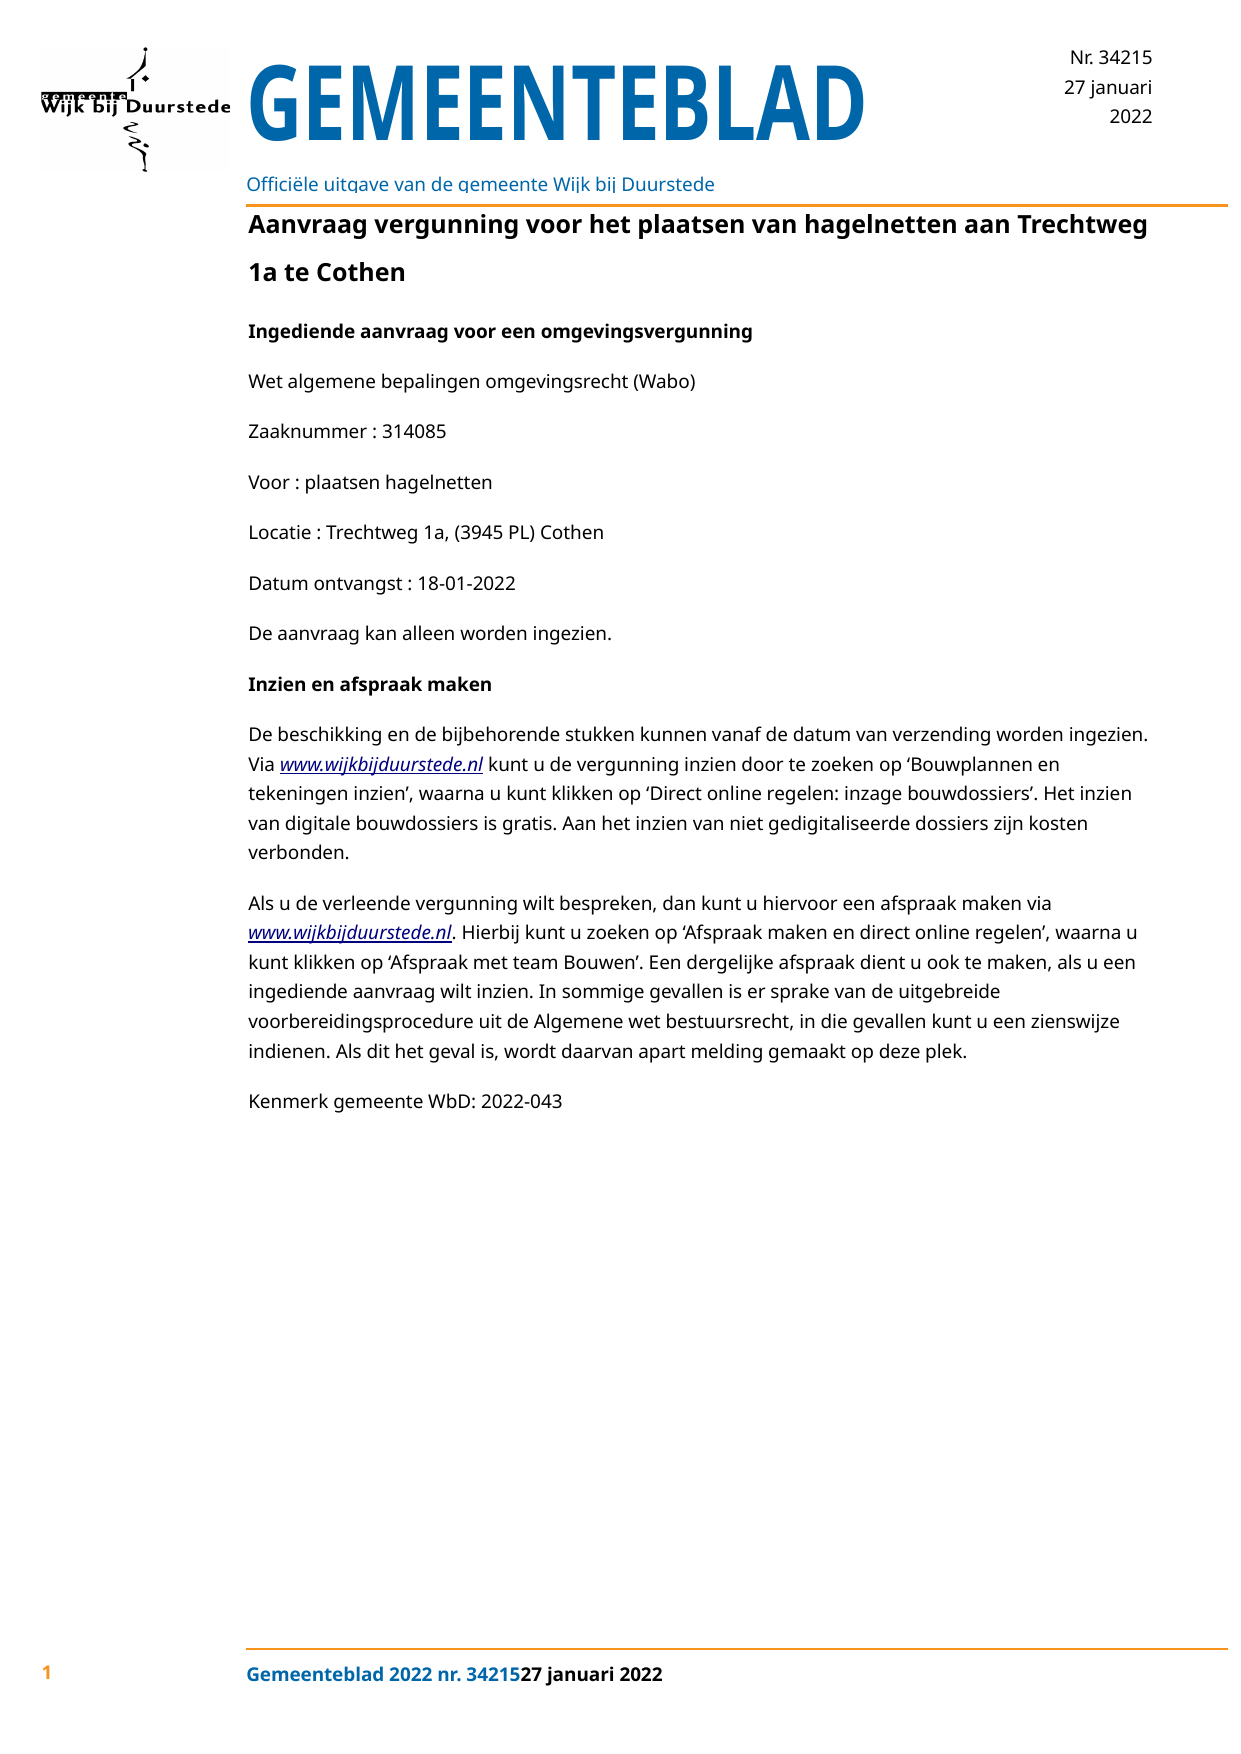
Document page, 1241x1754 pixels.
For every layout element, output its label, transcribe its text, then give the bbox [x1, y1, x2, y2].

text Datum ontvangst : 18-01-2022 [248, 570, 1152, 596]
text Wet algemene bepalingen omgevingsrecht (Wabo) [248, 368, 1152, 394]
picture [41, 47, 231, 172]
text De aanvraag kan alleen worden ingezien. [248, 620, 1152, 646]
text Aanvraag vergunning voor het plaatsen van hagelnetten aan Trechtweg 1a te Cothen [248, 207, 1152, 288]
text Ingediende aanvraag voor een omgevingsvergunning [248, 318, 1152, 344]
text Locatie : Trechtweg 1a, (3945 PL) Cothen [248, 519, 1152, 545]
text De beschikking en de bijbehorende stukken kunnen vanaf de datum van verzending worden ingezien. Via www.wijkbijduurstede.nl kunt u de vergunning inzien door te zoeken op ‘Bouwplannen en tekeningen inzien’, waarna u kunt klikken op ‘Direct online regelen: inzage bouwdossiers’. Het inzien van digitale bouwdossiers is gratis. Aan het inzien van niet gedigitaliseerde dossiers zijn kosten verbonden. [248, 721, 1152, 865]
text Zaaknummer : 314085 [248, 419, 1152, 444]
text Kenmerk gemeente WbD: 2022-043 [248, 1088, 1152, 1114]
text Inzien en afspraak maken [248, 671, 1152, 697]
text Voor : plaatsen hagelnetten [248, 469, 1152, 495]
text Als u de verleende vergunning wilt bespreken, dan kunt u hiervoor een afspraak maken via www.wijkbijduurstede.nl. Hierbij kunt u zoeken op ‘Afspraak maken en direct online regelen’, waarna u kunt klikken op ‘Afspraak met team Bouwen’. Een dergelijke afspraak dient u ook te maken, als u een ingediende aanvraag wilt inzien. In sommige gevallen is er sprake van de uitgebreide voorbereidingsprocedure uit de Algemene wet bestuursrecht, in die gevallen kunt u een zienswijze indienen. Als dit het geval is, wordt daarvan apart melding gemaakt op deze plek. [248, 890, 1152, 1064]
